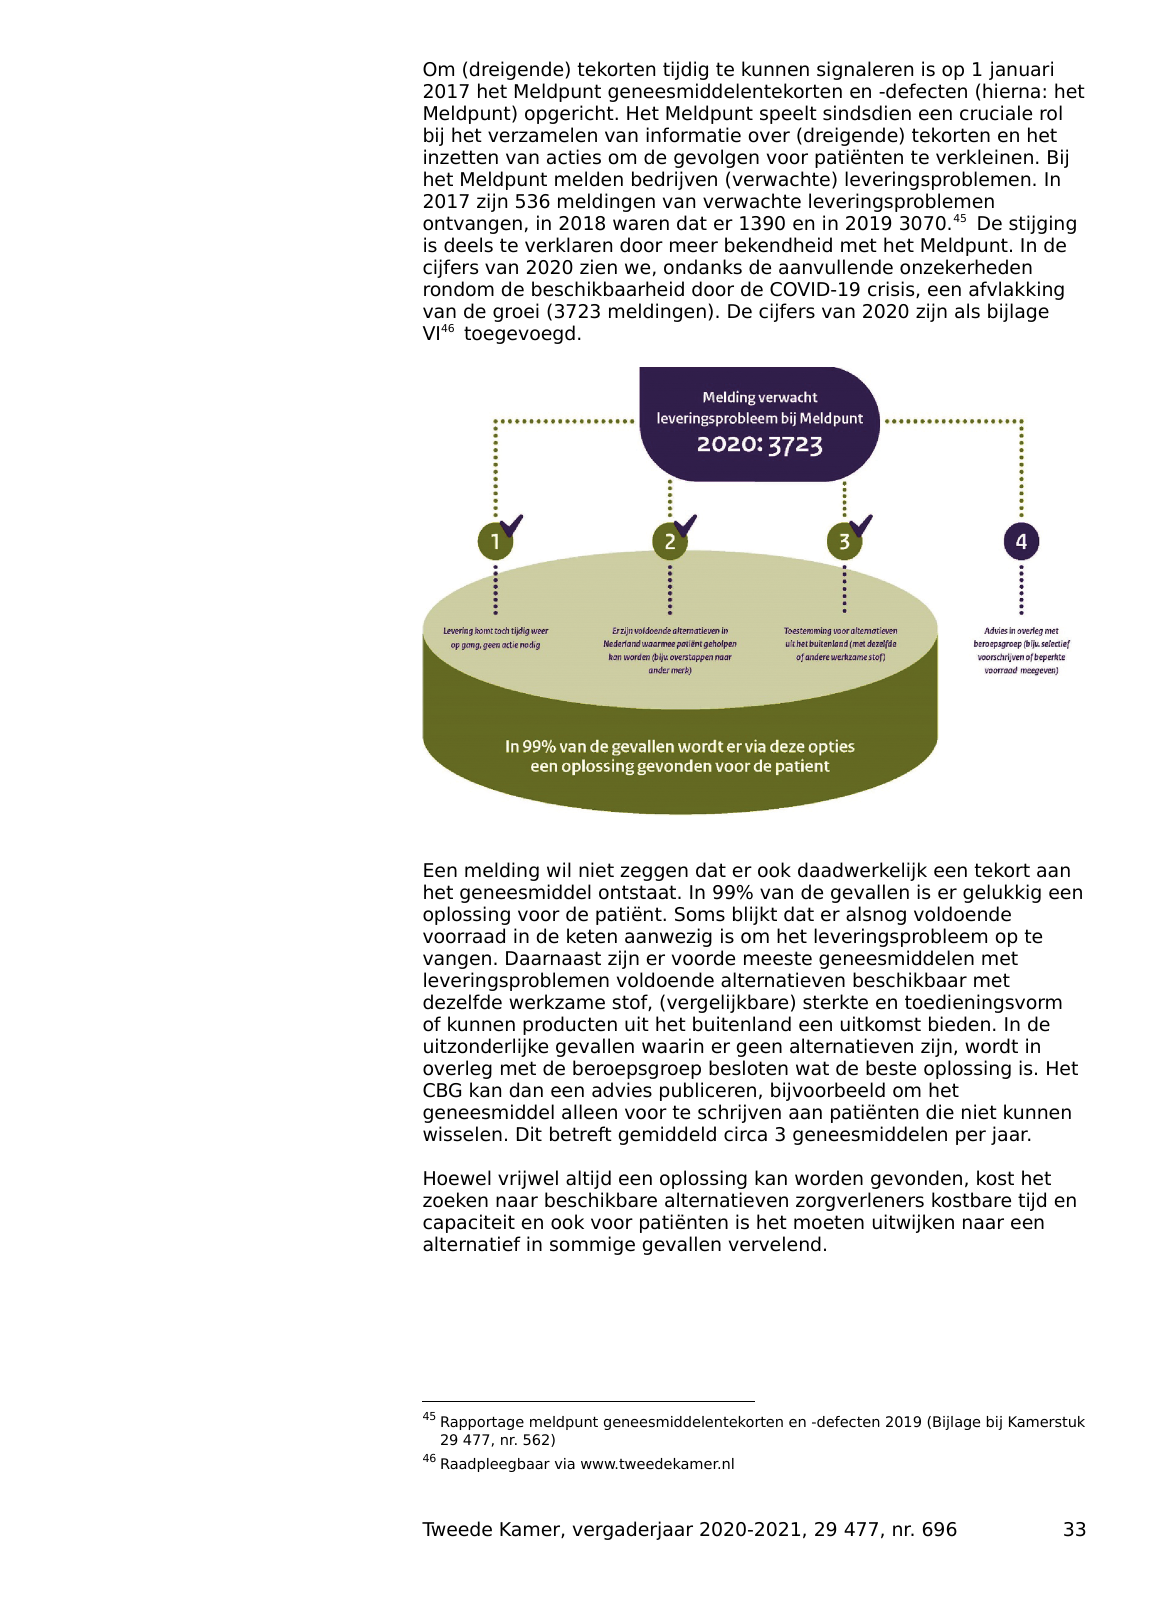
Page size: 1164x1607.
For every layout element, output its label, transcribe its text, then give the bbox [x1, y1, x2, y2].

picture [422, 367, 1072, 816]
text Rapportage meldpunt geneesmiddelentekorten en -defecten 2019 (Bijlage bij Kamerstuk 29 477, nr. 562) [422, 1410, 1087, 1449]
text Om (dreigende) tekorten tijdig te kunnen signaleren is op 1 januari 2017 het Meldpunt geneesmiddelentekorten en -defecten (hierna: het Meldpunt) opgericht. Het Meldpunt speelt sindsdien een cruciale rol bij het verzamelen van informatie over (dreigende) tekorten en het inzetten van acties om de gevolgen voor patiënten te verkleinen. Bij het Meldpunt melden bedrijven (verwachte) leveringsproblemen. In 2017 zijn 536 meldingen van verwachte leveringsproblemen ontvangen, in 2018 waren dat er 1390 en in 2019 3070. De stijging is deels te verklaren door meer bekendheid met het Meldpunt. In de cijfers van 2020 zien we, ondanks de aanvullende onzekerheden rondom de beschikbaarheid door de COVID-19 crisis, een afvlakking van de groei (3723 meldingen). De cijfers van 2020 zijn als bijlage VI toegevoegd. [422, 59, 1087, 345]
text Een melding wil niet zeggen dat er ook daadwerkelijk een tekort aan het geneesmiddel ontstaat. In 99% van de gevallen is er gelukkig een oplossing voor de patiënt. Soms blijkt dat er alsnog voldoende voorraad in de keten aanwezig is om het leveringsprobleem op te vangen. Daarnaast zijn er voorde meeste geneesmiddelen met leveringsproblemen voldoende alternatieven beschikbaar met dezelfde werkzame stof, (vergelijkbare) sterkte en toedieningsvorm of kunnen producten uit het buitenland een uitkomst bieden. In de uitzonderlijke gevallen waarin er geen alternatieven zijn, wordt in overleg met de beroepsgroep besloten wat de beste oplossing is. Het CBG kan dan een advies publiceren, bijvoorbeeld om het geneesmiddel alleen voor te schrijven aan patiënten die niet kunnen wisselen. Dit betreft gemiddeld circa 3 geneesmiddelen per jaar. [422, 860, 1087, 1146]
text Hoewel vrijwel altijd een oplossing kan worden gevonden, kost het zoeken naar beschikbare alternatieven zorgverleners kostbare tijd en capaciteit en ook voor patiënten is het moeten uitwijken naar een alternatief in sommige gevallen vervelend. [422, 1168, 1087, 1256]
text Raadpleegbaar via www.tweedekamer.nl [422, 1452, 1087, 1474]
